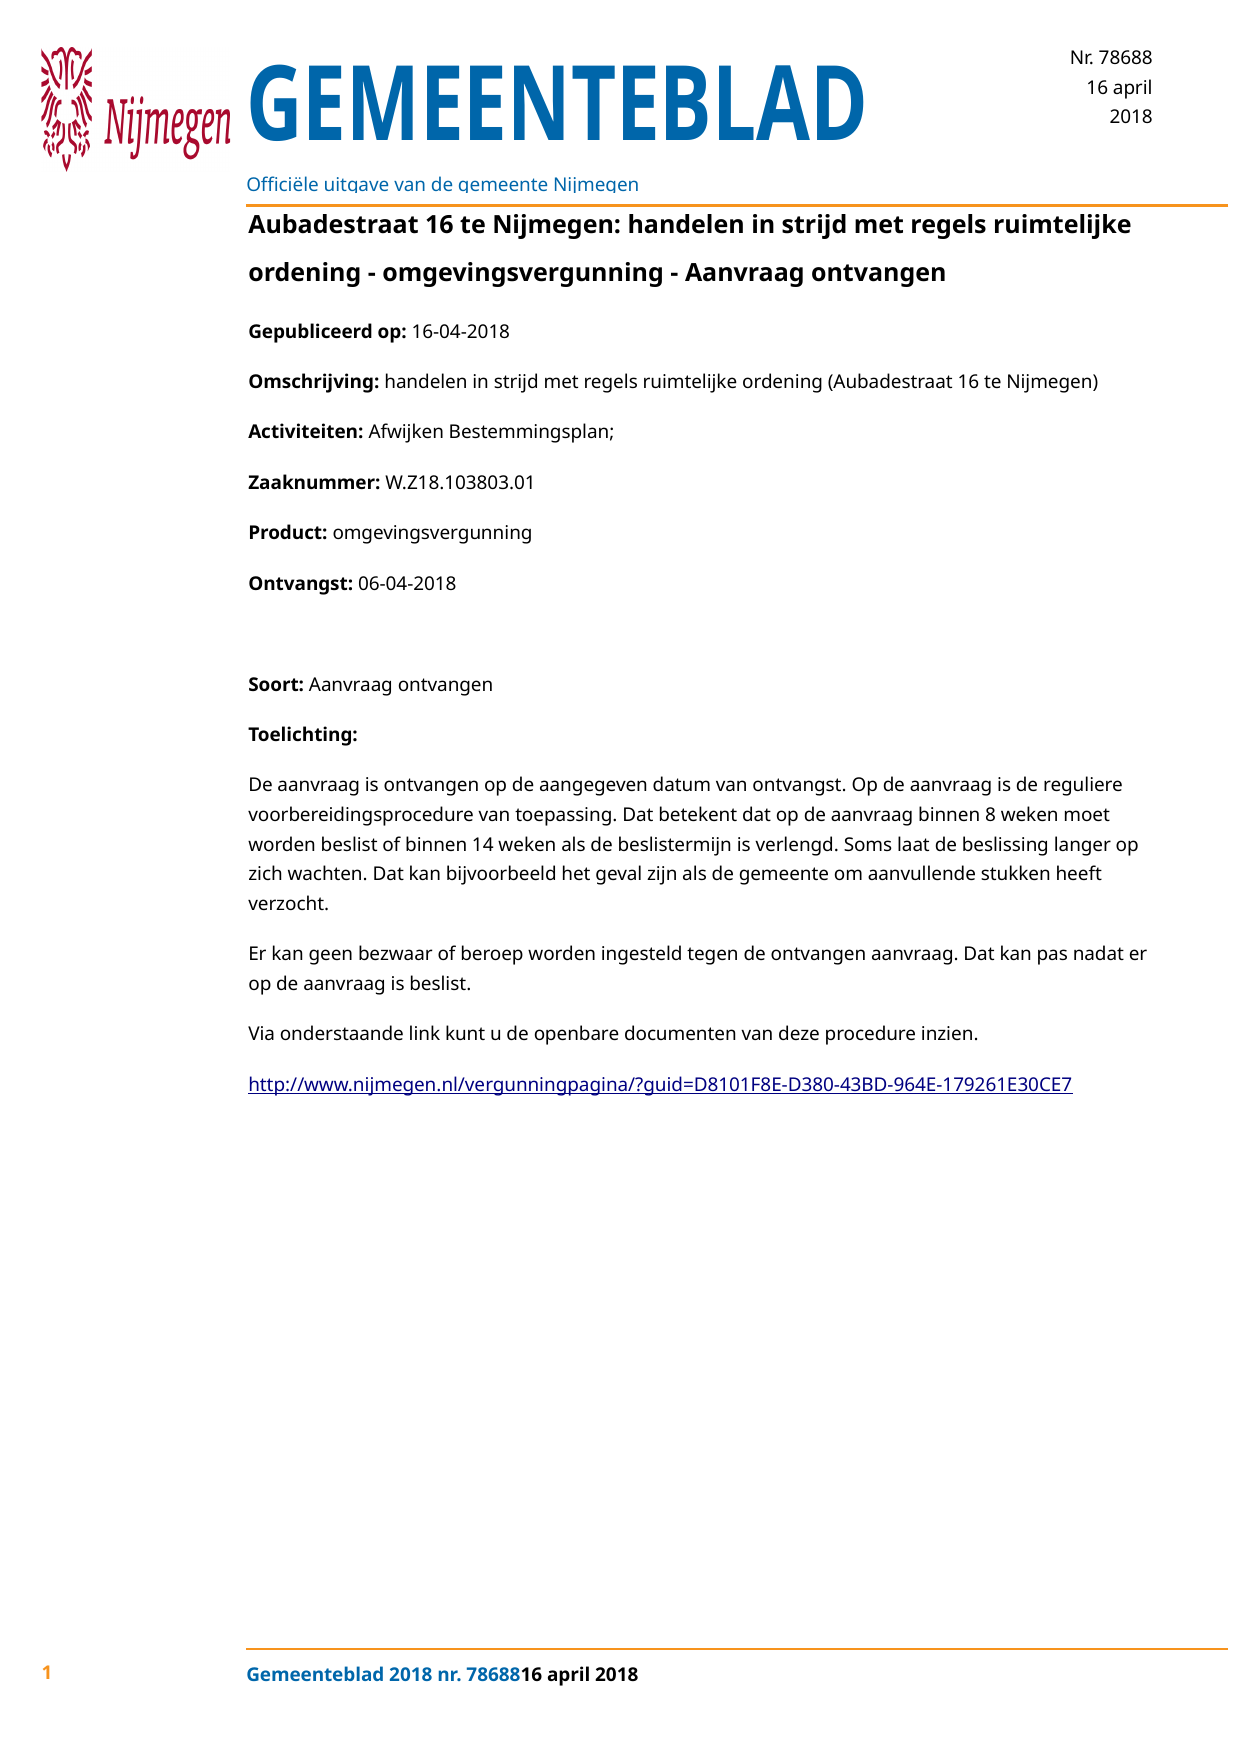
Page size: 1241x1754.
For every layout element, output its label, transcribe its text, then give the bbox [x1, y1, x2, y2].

text Omschrijving: handelen in strijd met regels ruimtelijke ordening (Aubadestraat 16 te Nijmegen) [248, 368, 1152, 394]
text De aanvraag is ontvangen op de aangegeven datum van ontvangst. Op de aanvraag is de reguliere voorbereidingsprocedure van toepassing. Dat betekent dat op de aanvraag binnen 8 weken moet worden beslist of binnen 14 weken als de beslistermijn is verlengd. Soms laat de beslissing langer op zich wachten. Dat kan bijvoorbeeld het geval zijn als de gemeente om aanvullende stukken heeft verzocht. [248, 772, 1152, 916]
text Er kan geen bezwaar of beroep worden ingesteld tegen de ontvangen aanvraag. Dat kan pas nadat er op de aanvraag is beslist. [248, 940, 1152, 996]
text Aubadestraat 16 te Nijmegen: handelen in strijd met regels ruimtelijke ordening - omgevingsvergunning - Aanvraag ontvangen [248, 207, 1152, 288]
text Zaaknummer: W.Z18.103803.01 [248, 469, 1152, 495]
picture [41, 47, 231, 172]
text Toelichting: [248, 721, 1152, 747]
text Gepubliceerd op: 16-04-2018 [248, 318, 1152, 344]
text Ontvangst: 06-04-2018 [248, 570, 1152, 596]
text Via onderstaande link kunt u de openbare documenten van deze procedure inzien. [248, 1020, 1152, 1046]
text Activiteiten: Afwijken Bestemmingsplan; [248, 419, 1152, 444]
text http://www.nijmegen.nl/vergunningpagina/?guid=D8101F8E-D380-43BD-964E-179261E30CE7 [248, 1071, 1152, 1097]
text Soort: Aanvraag ontvangen [248, 671, 1152, 697]
text Product: omgevingsvergunning [248, 519, 1152, 545]
